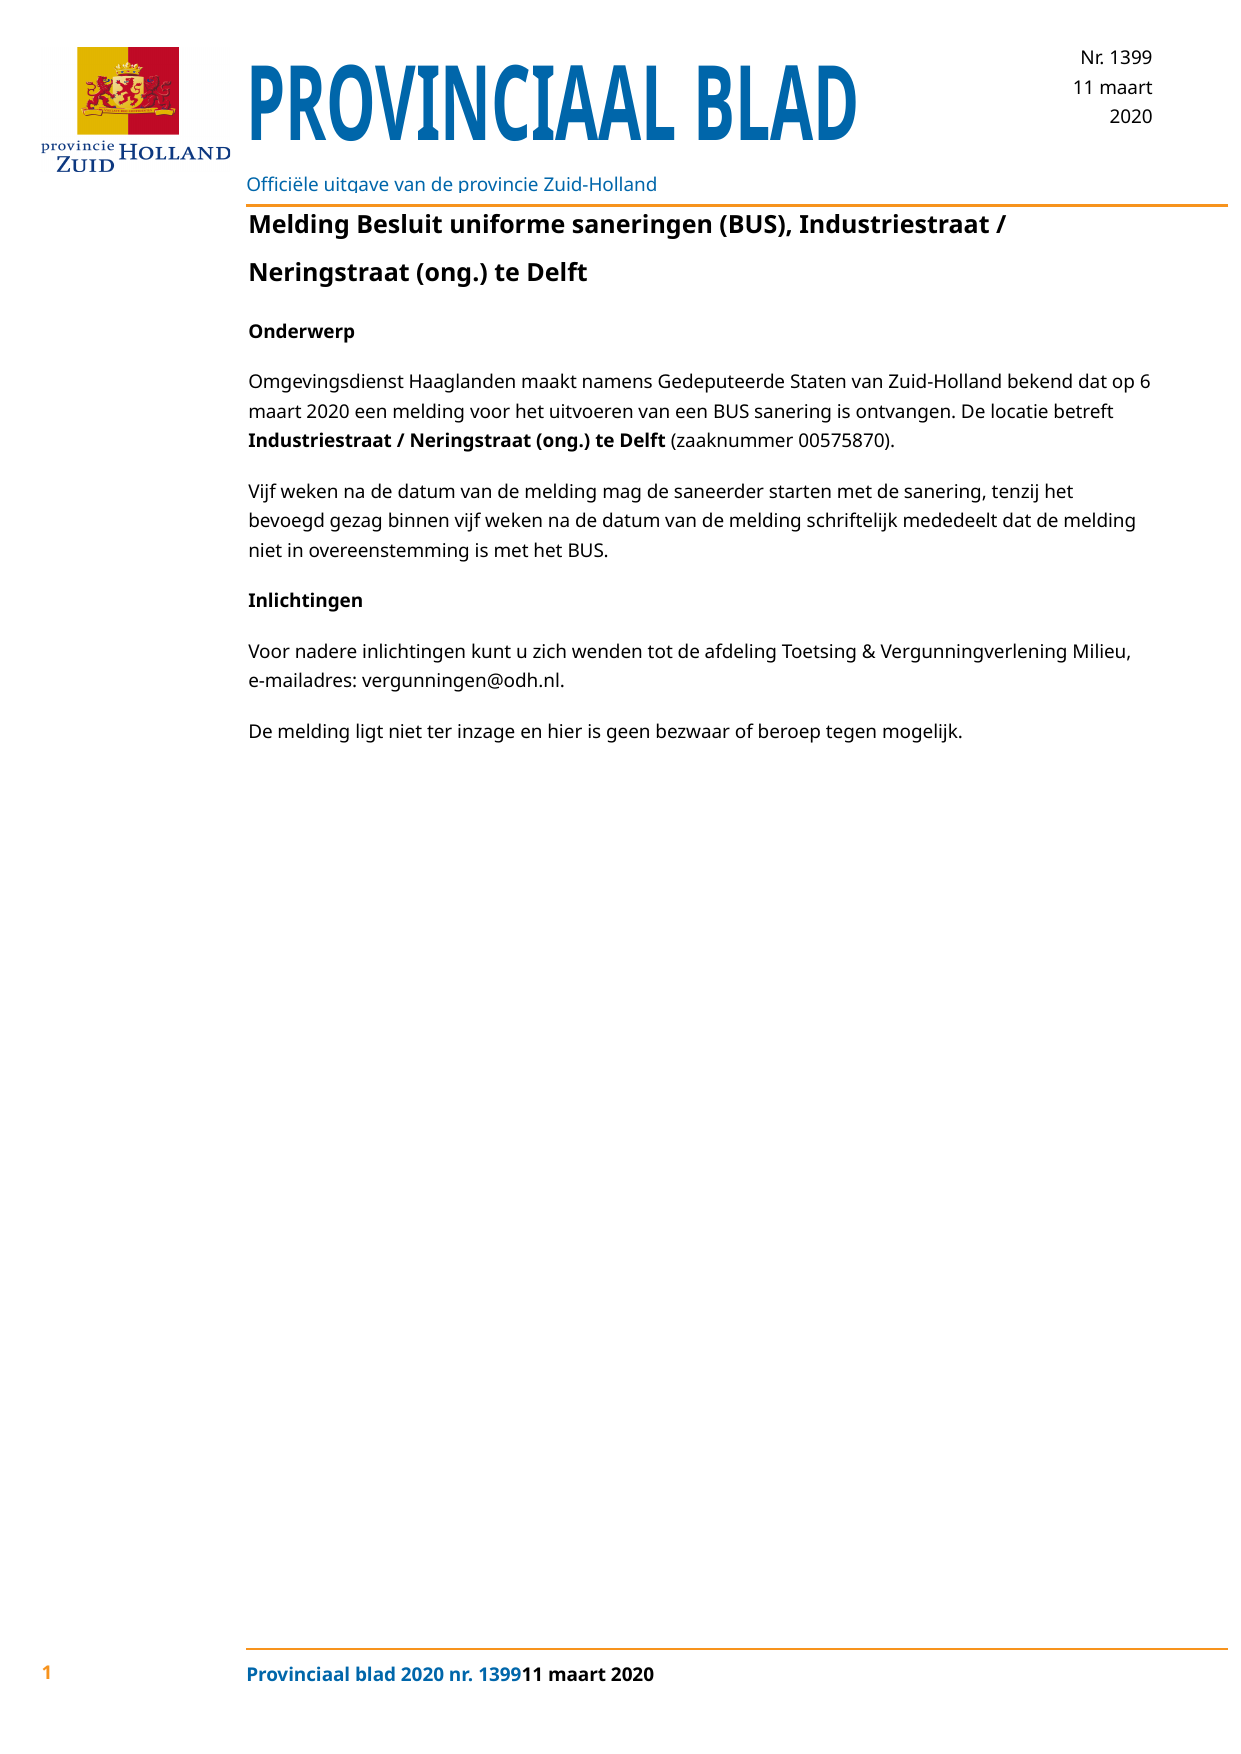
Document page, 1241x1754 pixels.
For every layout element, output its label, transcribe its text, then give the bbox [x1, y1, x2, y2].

text Onderwerp [248, 318, 1152, 344]
text Voor nadere inlichtingen kunt u zich wenden tot de afdeling Toetsing & Vergunningverlening Milieu, e-mailadres: vergunningen@odh.nl. [248, 638, 1152, 693]
text Inlichtingen [248, 587, 1152, 613]
text De melding ligt niet ter inzage en hier is geen bezwaar of beroep tegen mogelijk. [248, 718, 1152, 744]
text Melding Besluit uniforme saneringen (BUS), Industriestraat / Neringstraat (ong.) te Delft [248, 207, 1152, 288]
text Vijf weken na de datum van de melding mag de saneerder starten met de sanering, tenzij het bevoegd gezag binnen vijf weken na de datum van de melding schriftelijk mededeelt dat de melding niet in overeenstemming is met het BUS. [248, 478, 1152, 563]
picture [41, 47, 231, 172]
text Omgevingsdienst Haaglanden maakt namens Gedeputeerde Staten van Zuid-Holland bekend dat op 6 maart 2020 een melding voor het uitvoeren van een BUS sanering is ontvangen. De locatie betreft Industriestraat / Neringstraat (ong.) te Delft (zaaknummer 00575870). [248, 368, 1152, 453]
